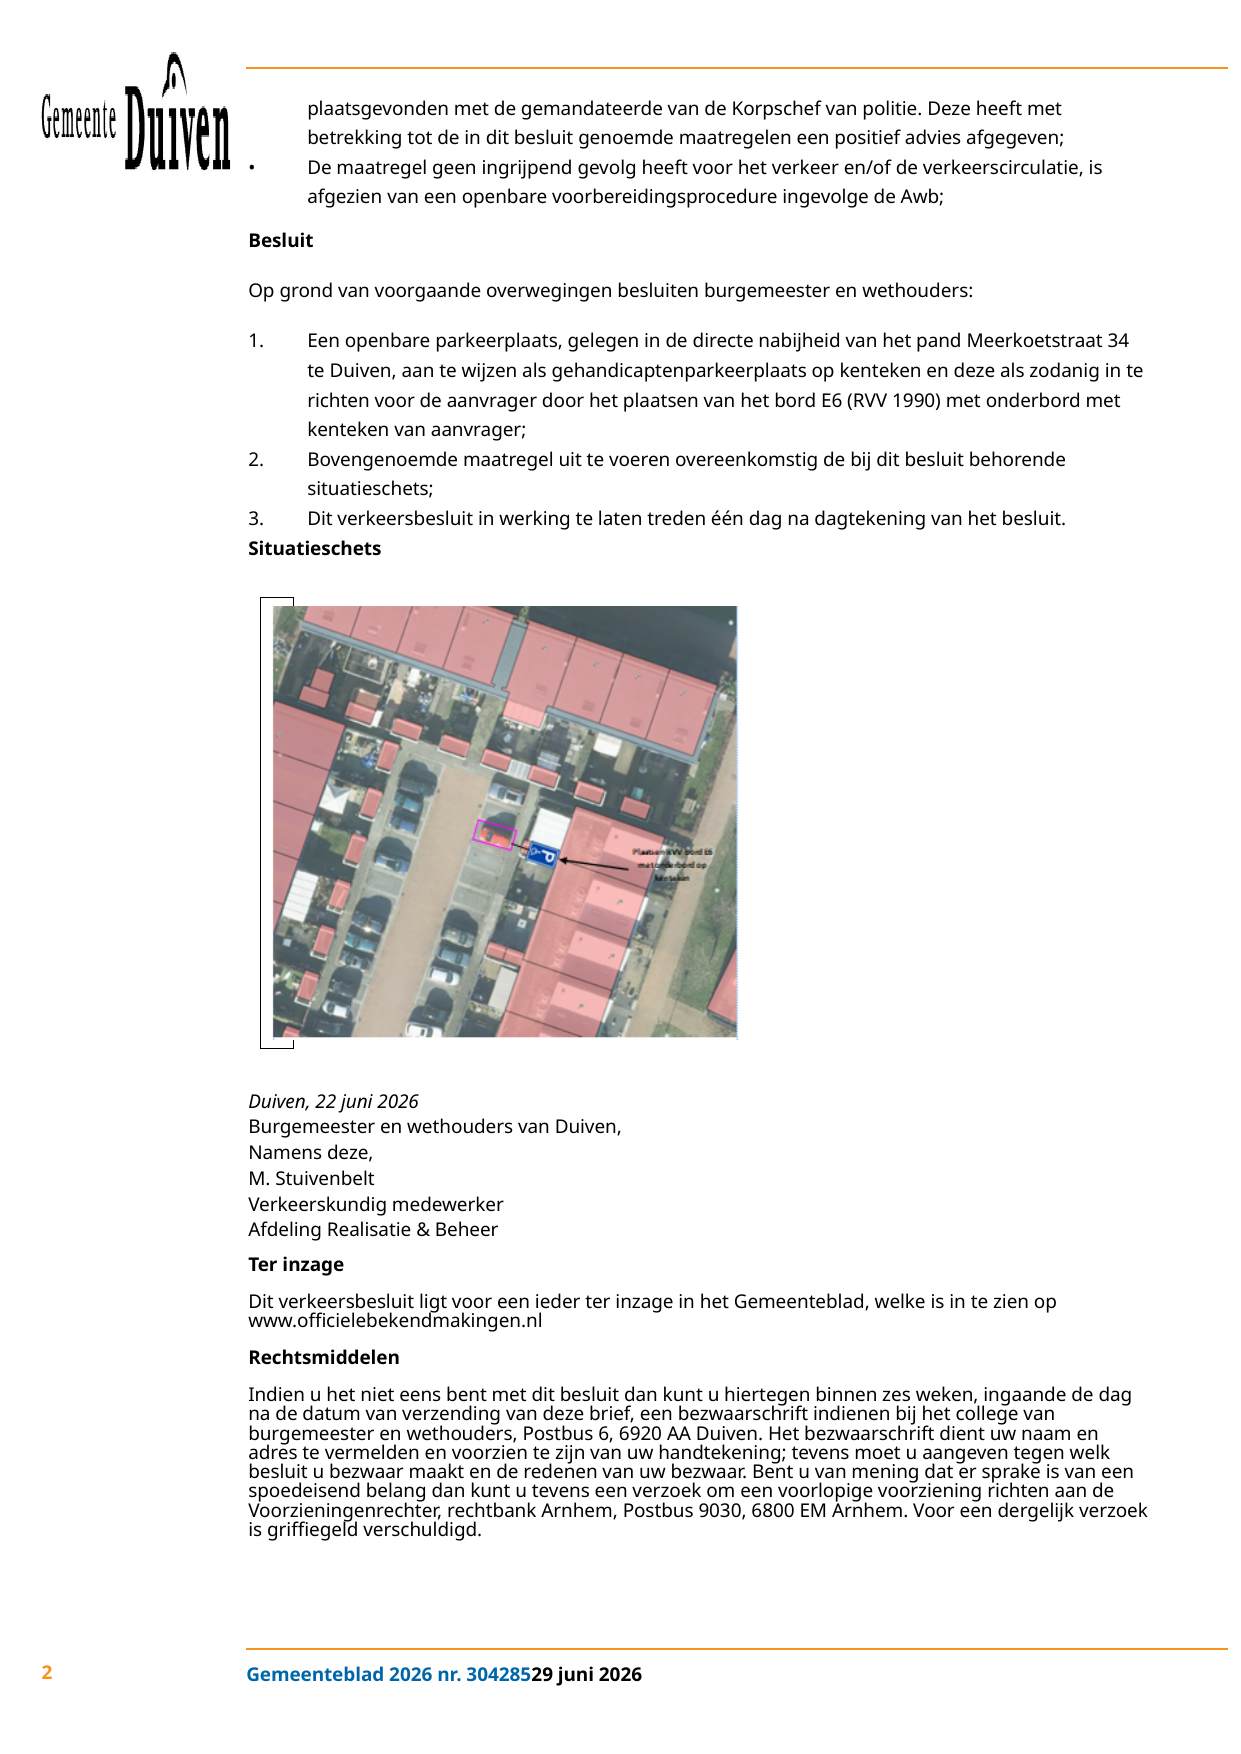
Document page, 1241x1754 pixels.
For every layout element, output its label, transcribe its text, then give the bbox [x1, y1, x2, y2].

text Afdeling Realisatie & Beheer [248, 1217, 1152, 1242]
text Indien u het niet eens bent met dit besluit dan kunt u hiertegen binnen zes weken, ingaande de dag na de datum van verzending van deze brief, een bezwaarschrift indienen bij het college van burgemeester en wethouders, Postbus 6, 6920 AA Duiven. Het bezwaarschrift dient uw naam en adres te vermelden en voorzien te zijn van uw handtekening; tevens moet u aangeven tegen welk besluit u bezwaar maakt en de redenen van uw bezwaar. Bent u van mening dat er sprake is van een spoedeisend belang dan kunt u tevens een verzoek om een voorlopige voorziening richten aan de Voorzieningenrechter, rechtbank Arnhem, Postbus 9030, 6800 EM Arnhem. Voor een dergelijk verzoek is griffiegeld verschuldigd. [248, 1386, 1152, 1540]
list De maatregel geen ingrijpend gevolg heeft voor het verkeer en/of de verkeerscirculatie, is afgezien van een openbare voorbereidingsprocedure ingevolge de Awb; [248, 154, 1152, 209]
text Besluit [248, 227, 1152, 252]
text Op grond van voorgaande overwegingen besluiten burgemeester en wethouders: [248, 277, 1152, 303]
text M. Stuivenbelt [248, 1165, 1152, 1191]
text Burgemeester en wethouders van Duiven, [248, 1114, 1152, 1139]
text Verkeerskundig medewerker [248, 1191, 1152, 1217]
picture [41, 47, 231, 172]
text Namens deze, [248, 1139, 1152, 1165]
list Bovengenoemde maatregel uit te voeren overeenkomstig de bij dit besluit behorende situatieschets; [248, 446, 1152, 501]
list plaatsgevonden met de gemandateerde van de Korpschef van politie. Deze heeft met betrekking tot de in dit besluit genoemde maatregelen een positief advies afgegeven; [248, 95, 1152, 150]
list Dit verkeersbesluit in werking te laten treden één dag na dagtekening van het besluit. [248, 505, 1152, 531]
list Een openbare parkeerplaats, gelegen in de directe nabijheid van het pand Meerkoetstraat 34 te Duiven, aan te wijzen als gehandicaptenparkeerplaats op kenteken en deze als zodanig in te richten voor de aanvrager door het plaatsen van het bord E6 (RVV 1990) met onderbord met kenteken van aanvrager; [248, 328, 1152, 442]
text Dit verkeersbesluit ligt voor een ieder ter inzage in het Gemeenteblad, welke is in te zien op www.officielebekendmakingen.nl [248, 1293, 1152, 1331]
text Situatieschets [248, 535, 1152, 560]
text Rechtsmiddelen [248, 1349, 1152, 1368]
text Duiven, 22 juni 2026 [248, 1088, 1152, 1114]
text Ter inzage [248, 1256, 1152, 1275]
picture [268, 606, 742, 1040]
